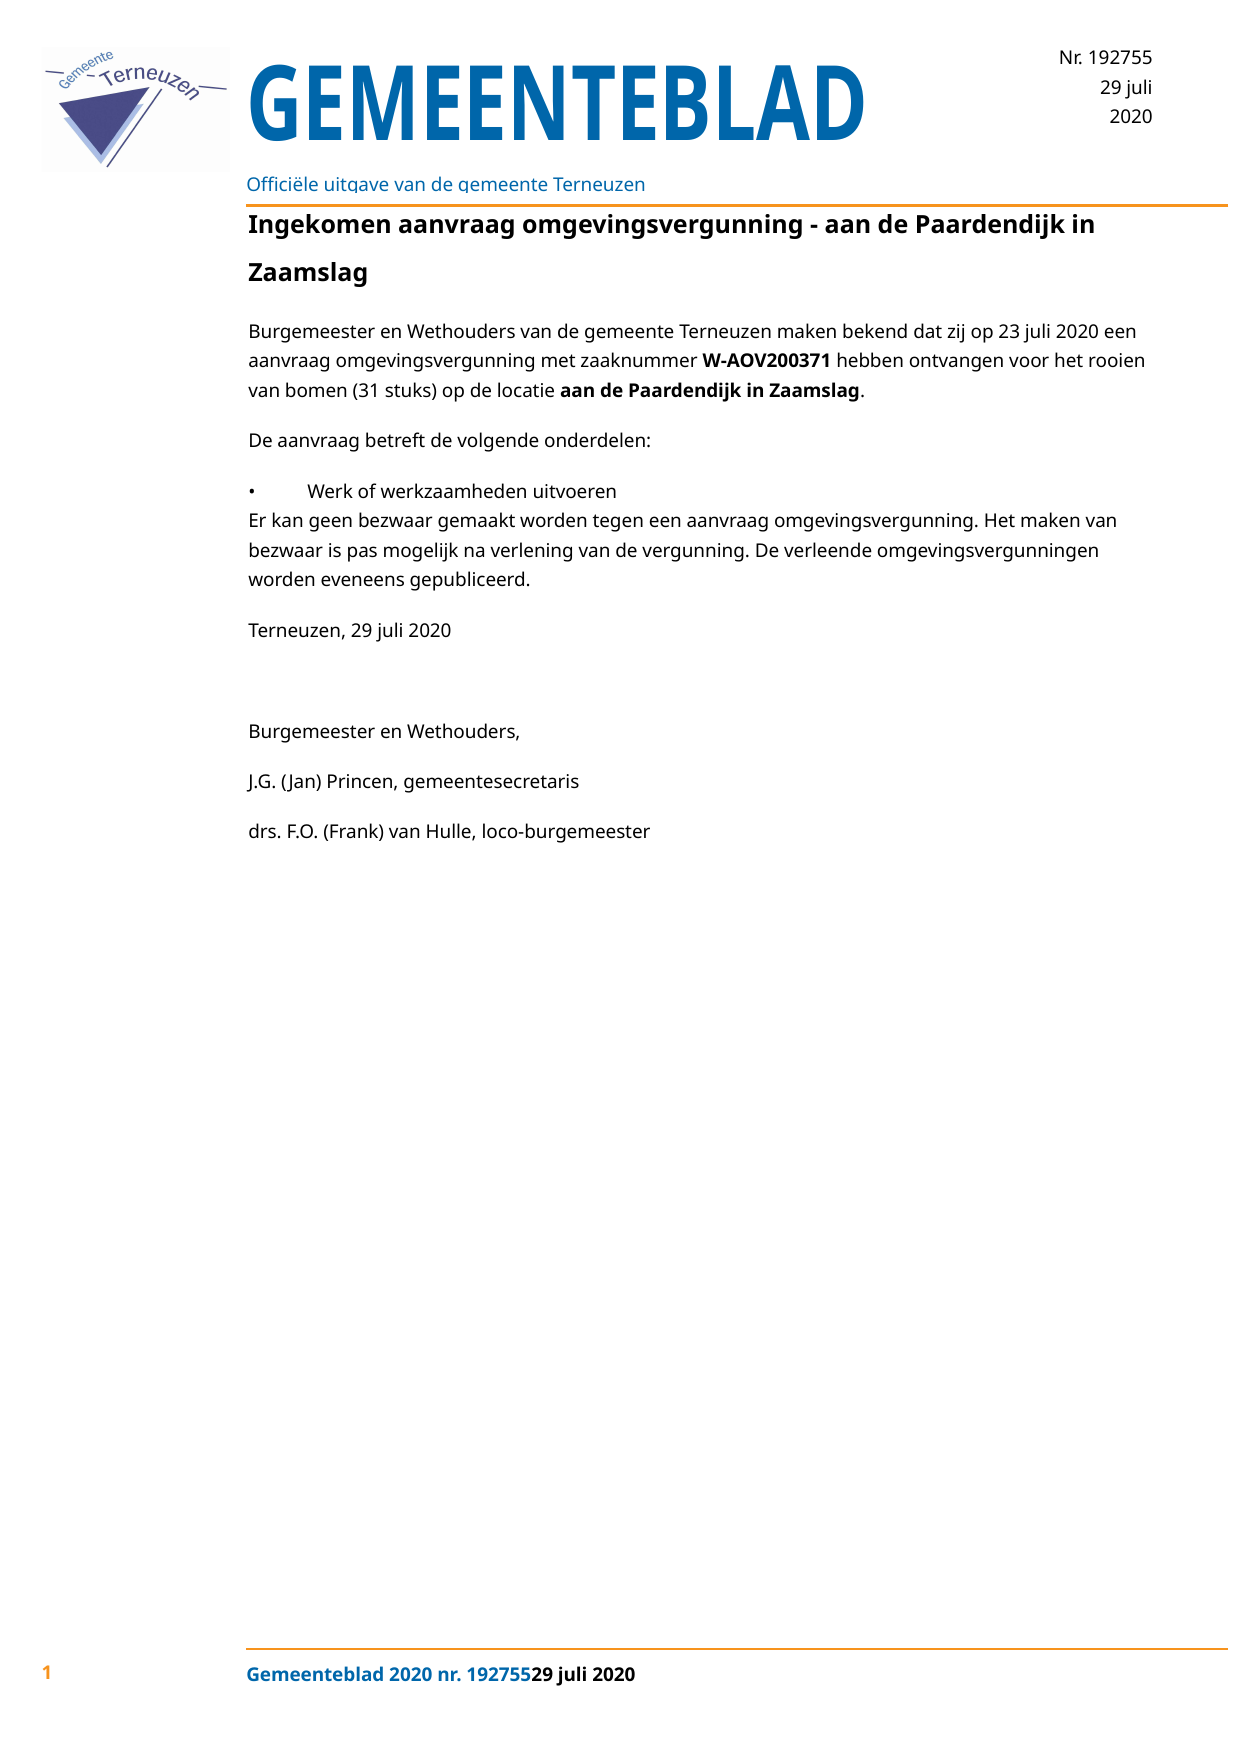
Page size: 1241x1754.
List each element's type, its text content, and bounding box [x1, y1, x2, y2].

text Er kan geen bezwaar gemaakt worden tegen een aanvraag omgevingsvergunning. Het maken van bezwaar is pas mogelijk na verlening van de vergunning. De verleende omgevingsvergunningen worden eveneens gepubliceerd. [248, 507, 1152, 592]
text J.G. (Jan) Princen, gemeentesecretaris [248, 768, 1152, 794]
list Werk of werkzaamheden uitvoeren [248, 478, 1152, 504]
text Terneuzen, 29 juli 2020 [248, 617, 1152, 643]
text Burgemeester en Wethouders, [248, 718, 1152, 744]
text De aanvraag betreft de volgende onderdelen: [248, 427, 1152, 453]
picture [41, 47, 231, 172]
text drs. F.O. (Frank) van Hulle, loco-burgemeester [248, 819, 1152, 844]
text Burgemeester en Wethouders van de gemeente Terneuzen maken bekend dat zij op 23 juli 2020 een aanvraag omgevingsvergunning met zaaknummer W-AOV200371 hebben ontvangen voor het rooien van bomen (31 stuks) op de locatie aan de Paardendijk in Zaamslag. [248, 318, 1152, 403]
text Ingekomen aanvraag omgevingsvergunning - aan de Paardendijk in Zaamslag [248, 207, 1152, 288]
